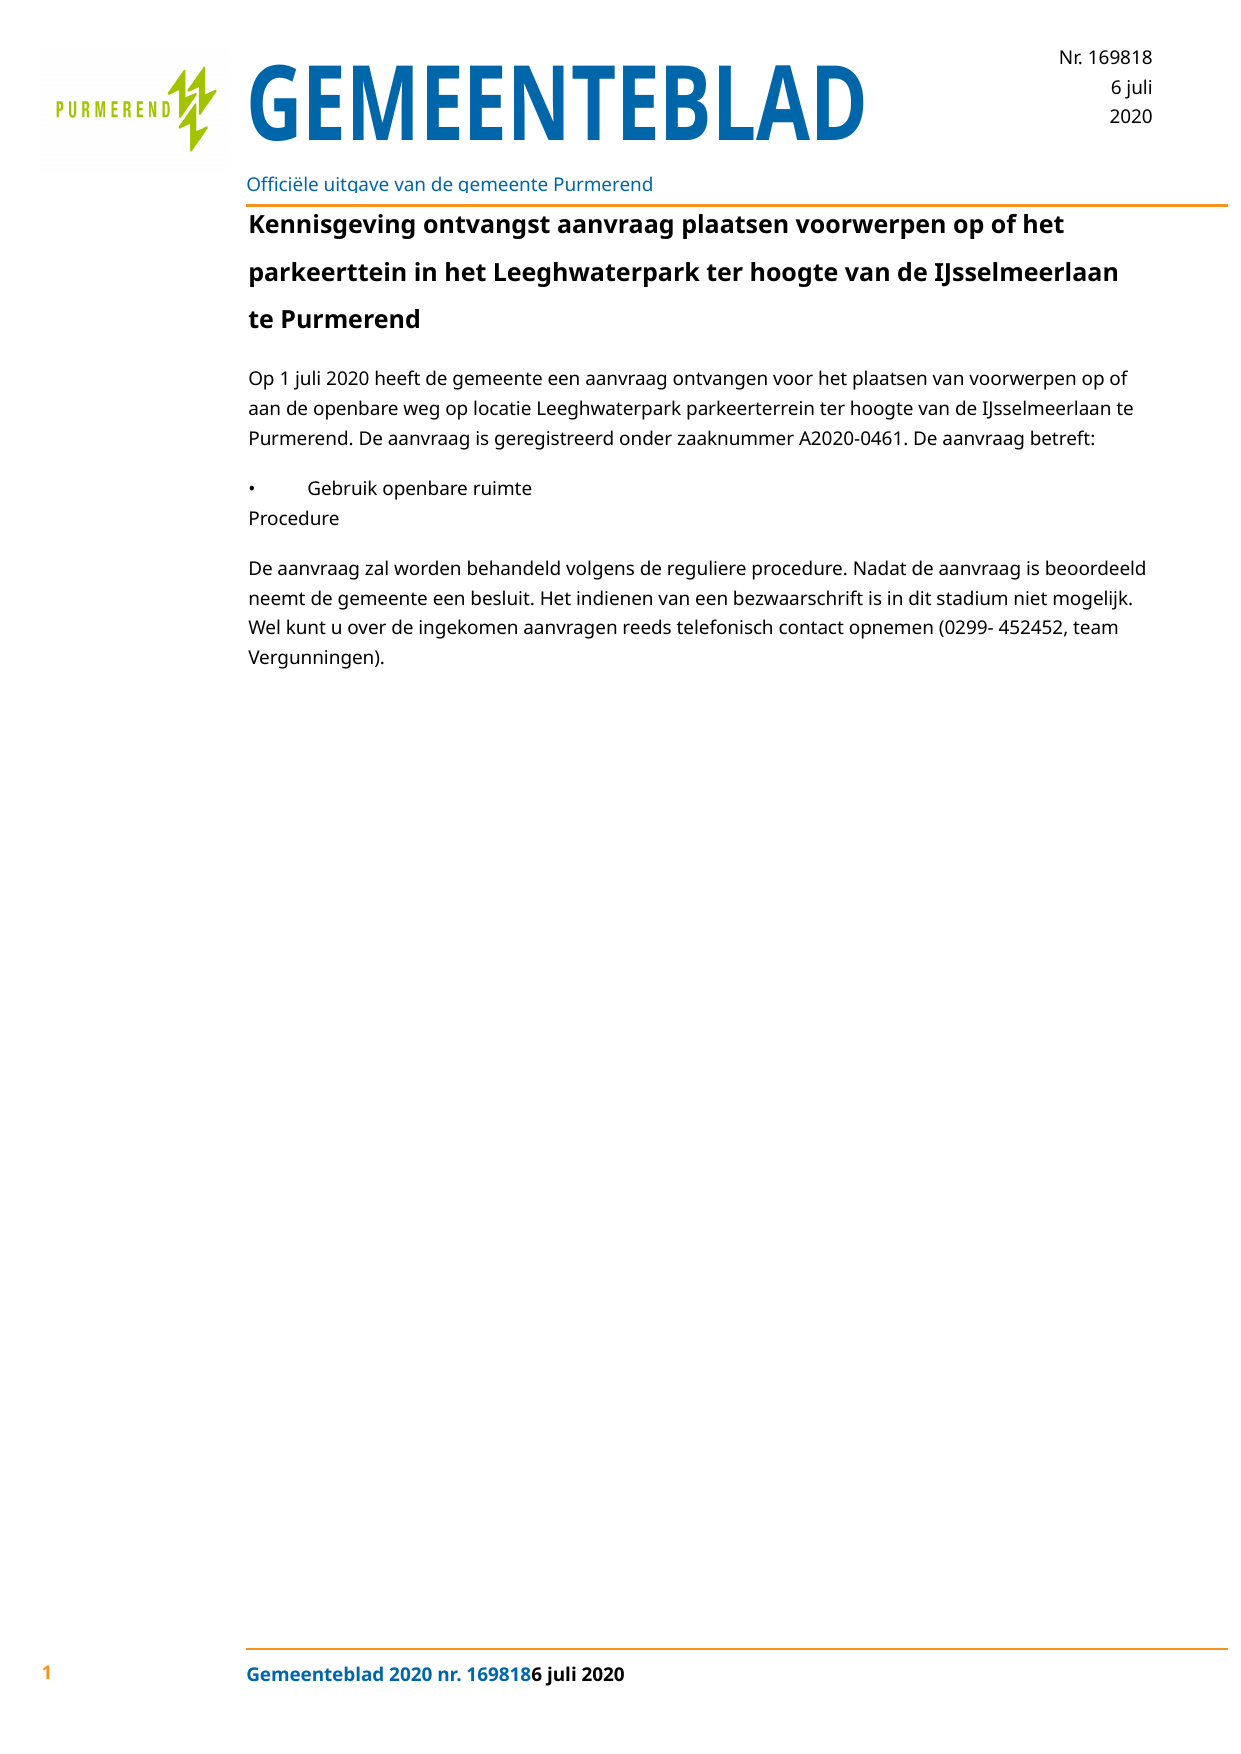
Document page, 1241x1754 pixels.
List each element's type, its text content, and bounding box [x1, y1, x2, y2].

text Kennisgeving ontvangst aanvraag plaatsen voorwerpen op of het parkeerttein in het Leeghwaterpark ter hoogte van de IJsselmeerlaan te Purmerend [248, 207, 1152, 336]
picture [41, 47, 231, 172]
text De aanvraag zal worden behandeld volgens de reguliere procedure. Nadat de aanvraag is beoordeeld neemt de gemeente een besluit. Het indienen van een bezwaarschrift is in dit stadium niet mogelijk. Wel kunt u over de ingekomen aanvragen reeds telefonisch contact opnemen (0299- 452452, team Vergunningen). [248, 555, 1152, 669]
text Procedure [248, 505, 1152, 530]
text Op 1 juli 2020 heeft de gemeente een aanvraag ontvangen voor het plaatsen van voorwerpen op of aan de openbare weg op locatie Leeghwaterpark parkeerterrein ter hoogte van de IJsselmeerlaan te Purmerend. De aanvraag is geregistreerd onder zaaknummer A2020-0461. De aanvraag betreft: [248, 366, 1152, 450]
list Gebruik openbare ruimte [248, 475, 1152, 501]
